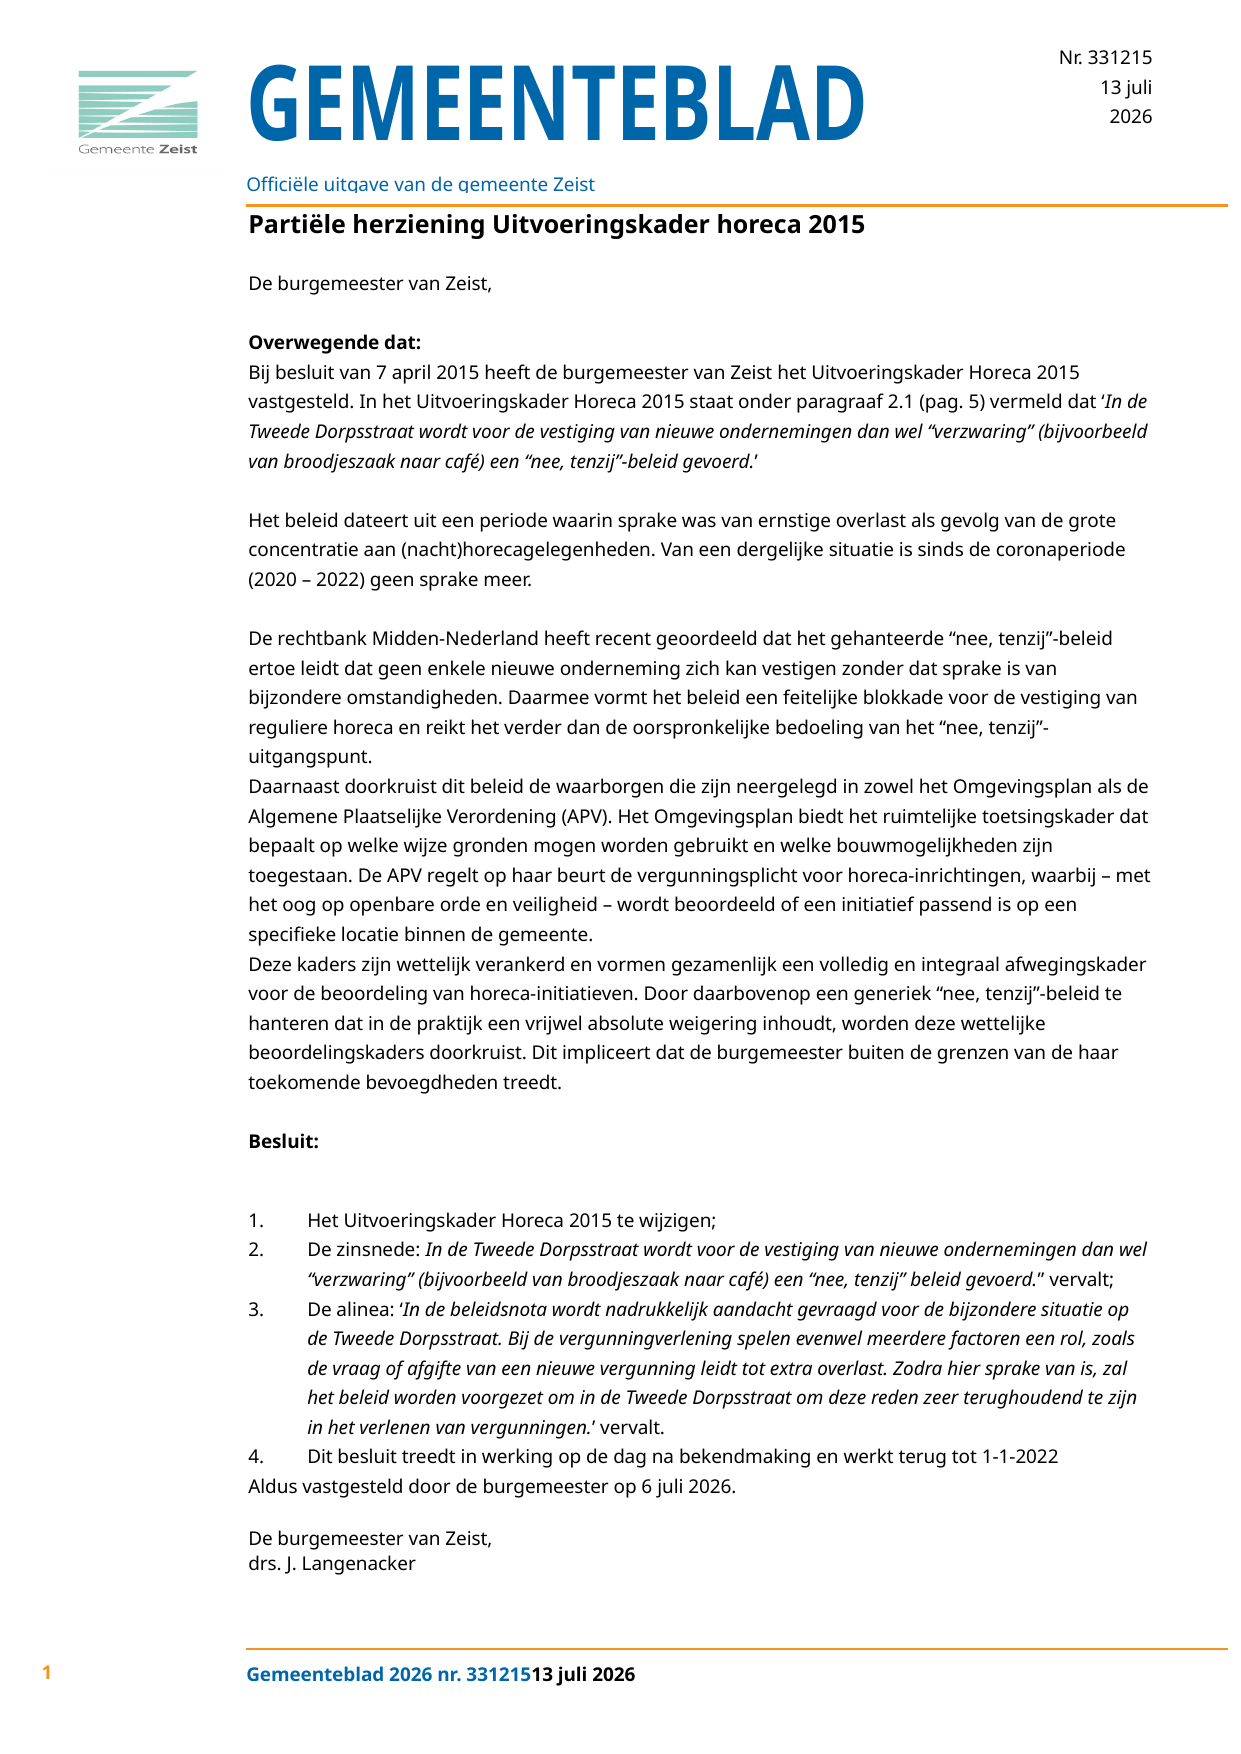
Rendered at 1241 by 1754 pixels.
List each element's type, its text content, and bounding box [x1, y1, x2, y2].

text Partiële herziening Uitvoeringskader horeca 2015 [248, 207, 1152, 241]
list De zinsnede: In de Tweede Dorpsstraat wordt voor de vestiging van nieuwe ondernemingen dan wel “verzwaring” (bijvoorbeeld van broodjeszaak naar café) een “nee, tenzij” beleid gevoerd.” vervalt; [248, 1237, 1152, 1292]
text Het beleid dateert uit een periode waarin sprake was van ernstige overlast als gevolg van de grote concentratie aan (nacht)horecagelegenheden. Van een dergelijke situatie is sinds de coronaperiode (2020 – 2022) geen sprake meer. [248, 507, 1152, 592]
text De burgemeester van Zeist, [248, 1525, 1152, 1551]
text De rechtbank Midden-Nederland heeft recent geoordeeld dat het gehanteerde “nee, tenzij”-beleid ertoe leidt dat geen enkele nieuwe onderneming zich kan vestigen zonder dat sprake is van bijzondere omstandigheden. Daarmee vormt het beleid een feitelijke blokkade voor de vestiging van reguliere horeca en reikt het verder dan de oorspronkelijke bedoeling van het “nee, tenzij”-uitgangspunt. [248, 625, 1152, 769]
text drs. J. Langenacker [248, 1551, 1152, 1576]
picture [41, 47, 231, 172]
list Dit besluit treedt in werking op de dag na bekendmaking en werkt terug tot 1-1-2022 [248, 1444, 1152, 1469]
text Deze kaders zijn wettelijk verankerd en vormen gezamenlijk een volledig en integraal afwegingskader voor de beoordeling van horeca-initiatieven. Door daarbovenop een generiek “nee, tenzij”-beleid te hanteren dat in de praktijk een vrijwel absolute weigering inhoudt, worden deze wettelijke beoordelingskaders doorkruist. Dit impliceert dat de burgemeester buiten de grenzen van de haar toekomende bevoegdheden treedt. [248, 951, 1152, 1095]
text Bij besluit van 7 april 2015 heeft de burgemeester van Zeist het Uitvoeringskader Horeca 2015 vastgesteld. In het Uitvoeringskader Horeca 2015 staat onder paragraaf 2.1 (pag. 5) vermeld dat ‘In de Tweede Dorpsstraat wordt voor de vestiging van nieuwe ondernemingen dan wel “verzwaring” (bijvoorbeeld van broodjeszaak naar café) een “nee, tenzij”-beleid gevoerd.’ [248, 359, 1152, 473]
text Daarnaast doorkruist dit beleid de waarborgen die zijn neergelegd in zowel het Omgevingsplan als de Algemene Plaatselijke Verordening (APV). Het Omgevingsplan biedt het ruimtelijke toetsingskader dat bepaalt op welke wijze gronden mogen worden gebruikt en welke bouwmogelijkheden zijn toegestaan. De APV regelt op haar beurt de vergunningsplicht voor horeca-inrichtingen, waarbij – met het oog op openbare orde en veiligheid – wordt beoordeeld of een initiatief passend is op een specifieke locatie binnen de gemeente. [248, 773, 1152, 947]
text Aldus vastgesteld door de burgemeester op 6 juli 2026. [248, 1473, 1152, 1499]
list De alinea: ‘In de beleidsnota wordt nadrukkelijk aandacht gevraagd voor de bijzondere situatie op de Tweede Dorpsstraat. Bij de vergunningverlening spelen evenwel meerdere factoren een rol, zoals de vraag of afgifte van een nieuwe vergunning leidt tot extra overlast. Zodra hier sprake van is, zal het beleid worden voorgezet om in de Tweede Dorpsstraat om deze reden zeer terughoudend te zijn in het verlenen van vergunningen.’ vervalt. [248, 1296, 1152, 1440]
list Het Uitvoeringskader Horeca 2015 te wijzigen; [248, 1207, 1152, 1233]
text Besluit: [248, 1128, 1152, 1154]
text De burgemeester van Zeist, [248, 270, 1152, 296]
text Overwegende dat: [248, 329, 1152, 355]
